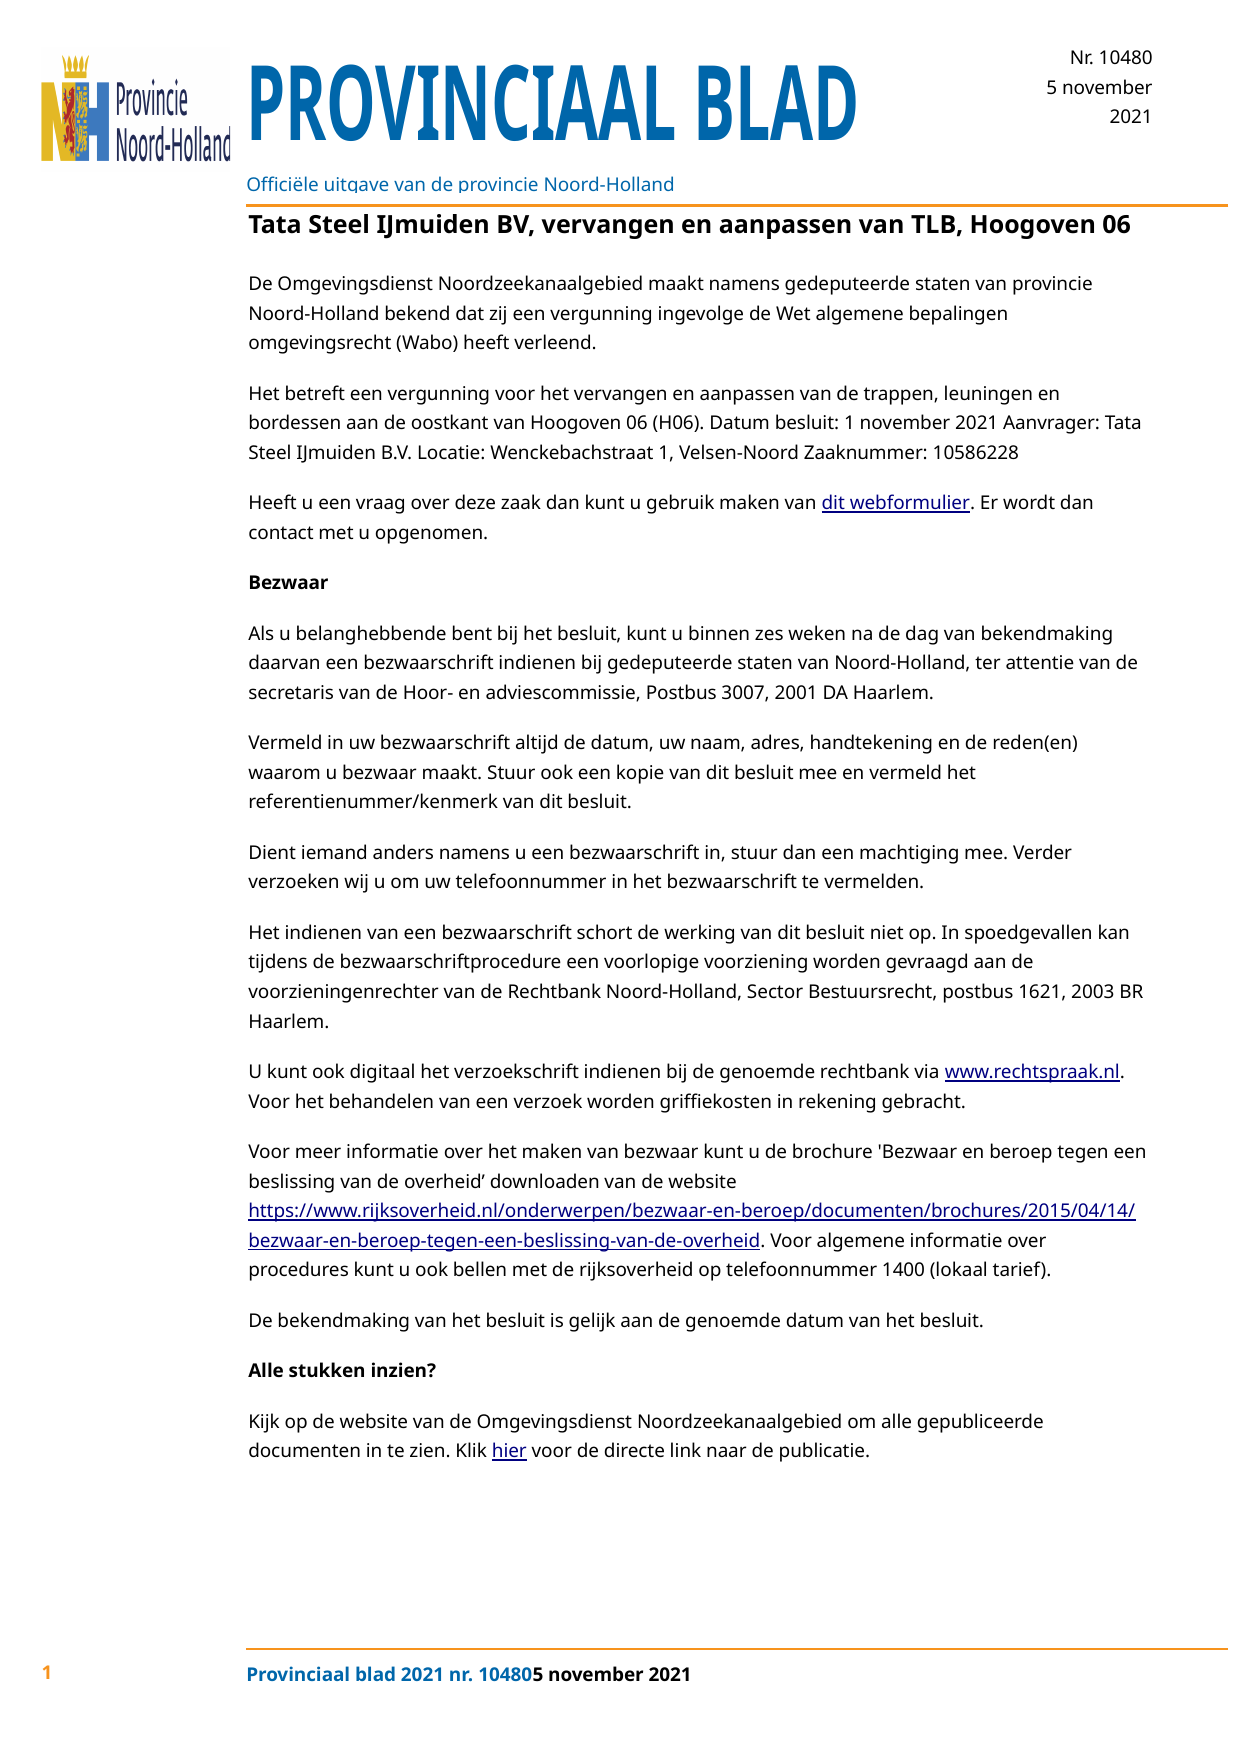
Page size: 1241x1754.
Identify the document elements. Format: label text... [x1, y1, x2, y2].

text Als u belanghebbende bent bij het besluit, kunt u binnen zes weken na de dag van bekendmaking daarvan een bezwaarschrift indienen bij gedeputeerde staten van Noord-Holland, ter attentie van de secretaris van de Hoor- en adviescommissie, Postbus 3007, 2001 DA Haarlem. [248, 620, 1152, 705]
text Vermeld in uw bezwaarschrift altijd de datum, uw naam, adres, handtekening en de reden(en) waarom u bezwaar maakt. Stuur ook een kopie van dit besluit mee en vermeld het referentienummer/kenmerk van dit besluit. [248, 729, 1152, 814]
text U kunt ook digitaal het verzoekschrift indienen bij de genoemde rechtbank via www.rechtspraak.nl. Voor het behandelen van een verzoek worden griffiekosten in rekening gebracht. [248, 1058, 1152, 1113]
picture [41, 47, 231, 172]
text Het indienen van een bezwaarschrift schort de werking van dit besluit niet op. In spoedgevallen kan tijdens de bezwaarschriftprocedure een voorlopige voorziening worden gevraagd aan de voorzieningenrechter van de Rechtbank Noord-Holland, Sector Bestuursrecht, postbus 1621, 2003 BR Haarlem. [248, 919, 1152, 1033]
text Dient iemand anders namens u een bezwaarschrift in, stuur dan een machtiging mee. Verder verzoeken wij u om uw telefoonnummer in het bezwaarschrift te vermelden. [248, 839, 1152, 894]
text Het betreft een vergunning voor het vervangen en aanpassen van de trappen, leuningen en bordessen aan de oostkant van Hoogoven 06 (H06). Datum besluit: 1 november 2021 Aanvrager: Tata Steel IJmuiden B.V. Locatie: Wenckebachstraat 1, Velsen-Noord Zaaknummer: 10586228 [248, 380, 1152, 465]
text Kijk op de website van de Omgevingsdienst Noordzeekanaalgebied om alle gepubliceerde documenten in te zien. Klik hier voor de directe link naar de publicatie. [248, 1408, 1152, 1463]
text Alle stukken inzien? [248, 1357, 1152, 1383]
text Voor meer informatie over het maken van bezwaar kunt u de brochure 'Bezwaar en beroep tegen een beslissing van de overheid’ downloaden van de website https://www.rijksoverheid.nl/onderwerpen/bezwaar-en-beroep/documenten/brochures/2015/04/14/bezwaar-en-beroep-tegen-een-beslissing-van-de-overheid. Voor algemene informatie over procedures kunt u ook bellen met de rijksoverheid op telefoonnummer 1400 (lokaal tarief). [248, 1138, 1152, 1282]
text Tata Steel IJmuiden BV, vervangen en aanpassen van TLB, Hoogoven 06 [248, 207, 1152, 241]
text Bezwaar [248, 569, 1152, 595]
text Heeft u een vraag over deze zaak dan kunt u gebruik maken van dit webformulier. Er wordt dan contact met u opgenomen. [248, 489, 1152, 545]
text De bekendmaking van het besluit is gelijk aan de genoemde datum van het besluit. [248, 1307, 1152, 1333]
text De Omgevingsdienst Noordzeekanaalgebied maakt namens gedeputeerde staten van provincie Noord-Holland bekend dat zij een vergunning ingevolge de Wet algemene bepalingen omgevingsrecht (Wabo) heeft verleend. [248, 270, 1152, 355]
